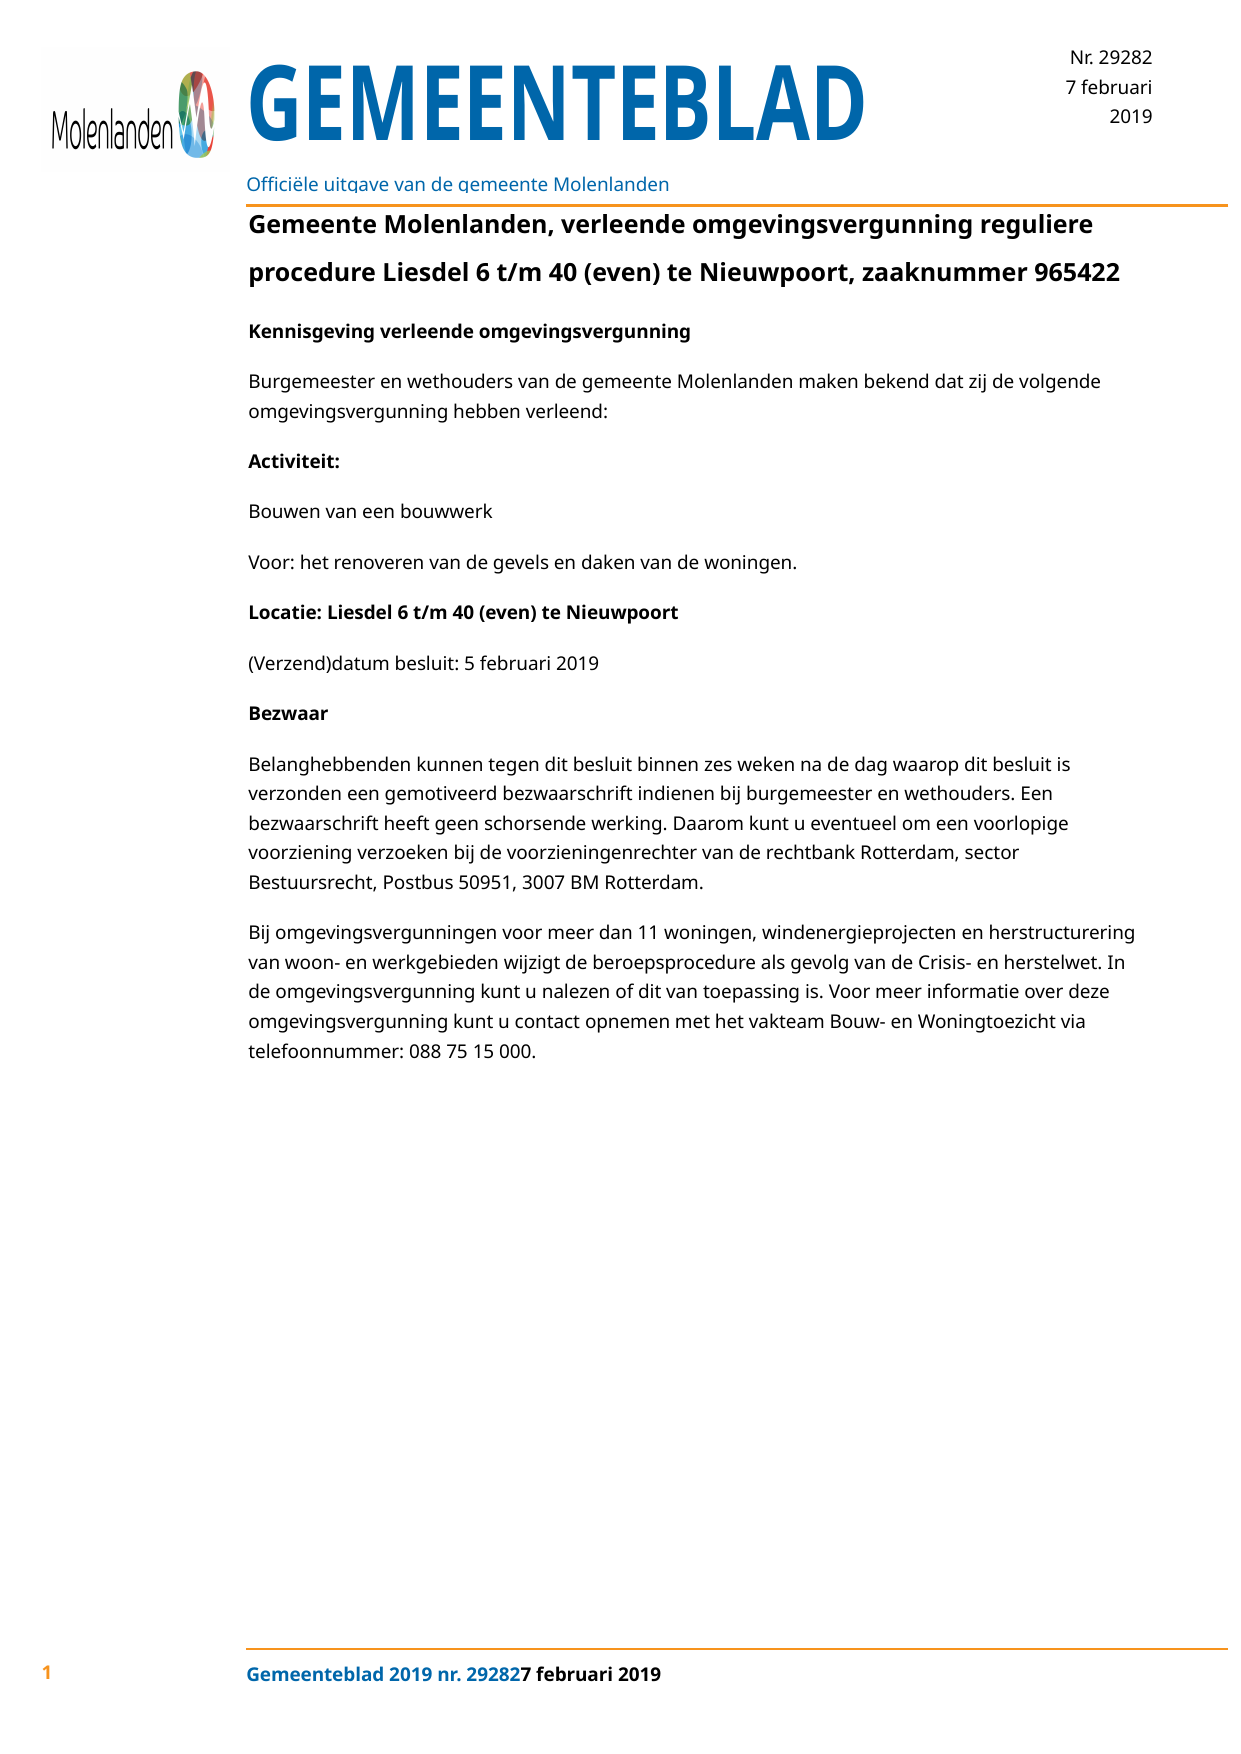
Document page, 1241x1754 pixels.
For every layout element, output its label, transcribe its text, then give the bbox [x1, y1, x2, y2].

text (Verzend)datum besluit: 5 februari 2019 [248, 650, 1152, 676]
text Bezwaar [248, 700, 1152, 726]
text Kennisgeving verleende omgevingsvergunning [248, 318, 1152, 344]
text Gemeente Molenlanden, verleende omgevingsvergunning reguliere procedure Liesdel 6 t/m 40 (even) te Nieuwpoort, zaaknummer 965422 [248, 207, 1152, 288]
picture [41, 47, 231, 172]
text Bouwen van een bouwwerk [248, 499, 1152, 524]
text Locatie: Liesdel 6 t/m 40 (even) te Nieuwpoort [248, 599, 1152, 625]
text Bij omgevingsvergunningen voor meer dan 11 woningen, windenergieprojecten en herstructurering van woon- en werkgebieden wijzigt de beroepsprocedure als gevolg van de Crisis- en herstelwet. In de omgevingsvergunning kunt u nalezen of dit van toepassing is. Voor meer informatie over deze omgevingsvergunning kunt u contact opnemen met het vakteam Bouw- en Woningtoezicht via telefoonnummer: 088 75 15 000. [248, 919, 1152, 1064]
text Voor: het renoveren van de gevels en daken van de woningen. [248, 549, 1152, 575]
text Burgemeester en wethouders van de gemeente Molenlanden maken bekend dat zij de volgende omgevingsvergunning hebben verleend: [248, 368, 1152, 424]
text Activiteit: [248, 448, 1152, 474]
text Belanghebbenden kunnen tegen dit besluit binnen zes weken na de dag waarop dit besluit is verzonden een gemotiveerd bezwaarschrift indienen bij burgemeester en wethouders. Een bezwaarschrift heeft geen schorsende werking. Daarom kunt u eventueel om een voorlopige voorziening verzoeken bij de voorzieningenrechter van de rechtbank Rotterdam, sector Bestuursrecht, Postbus 50951, 3007 BM Rotterdam. [248, 751, 1152, 895]
